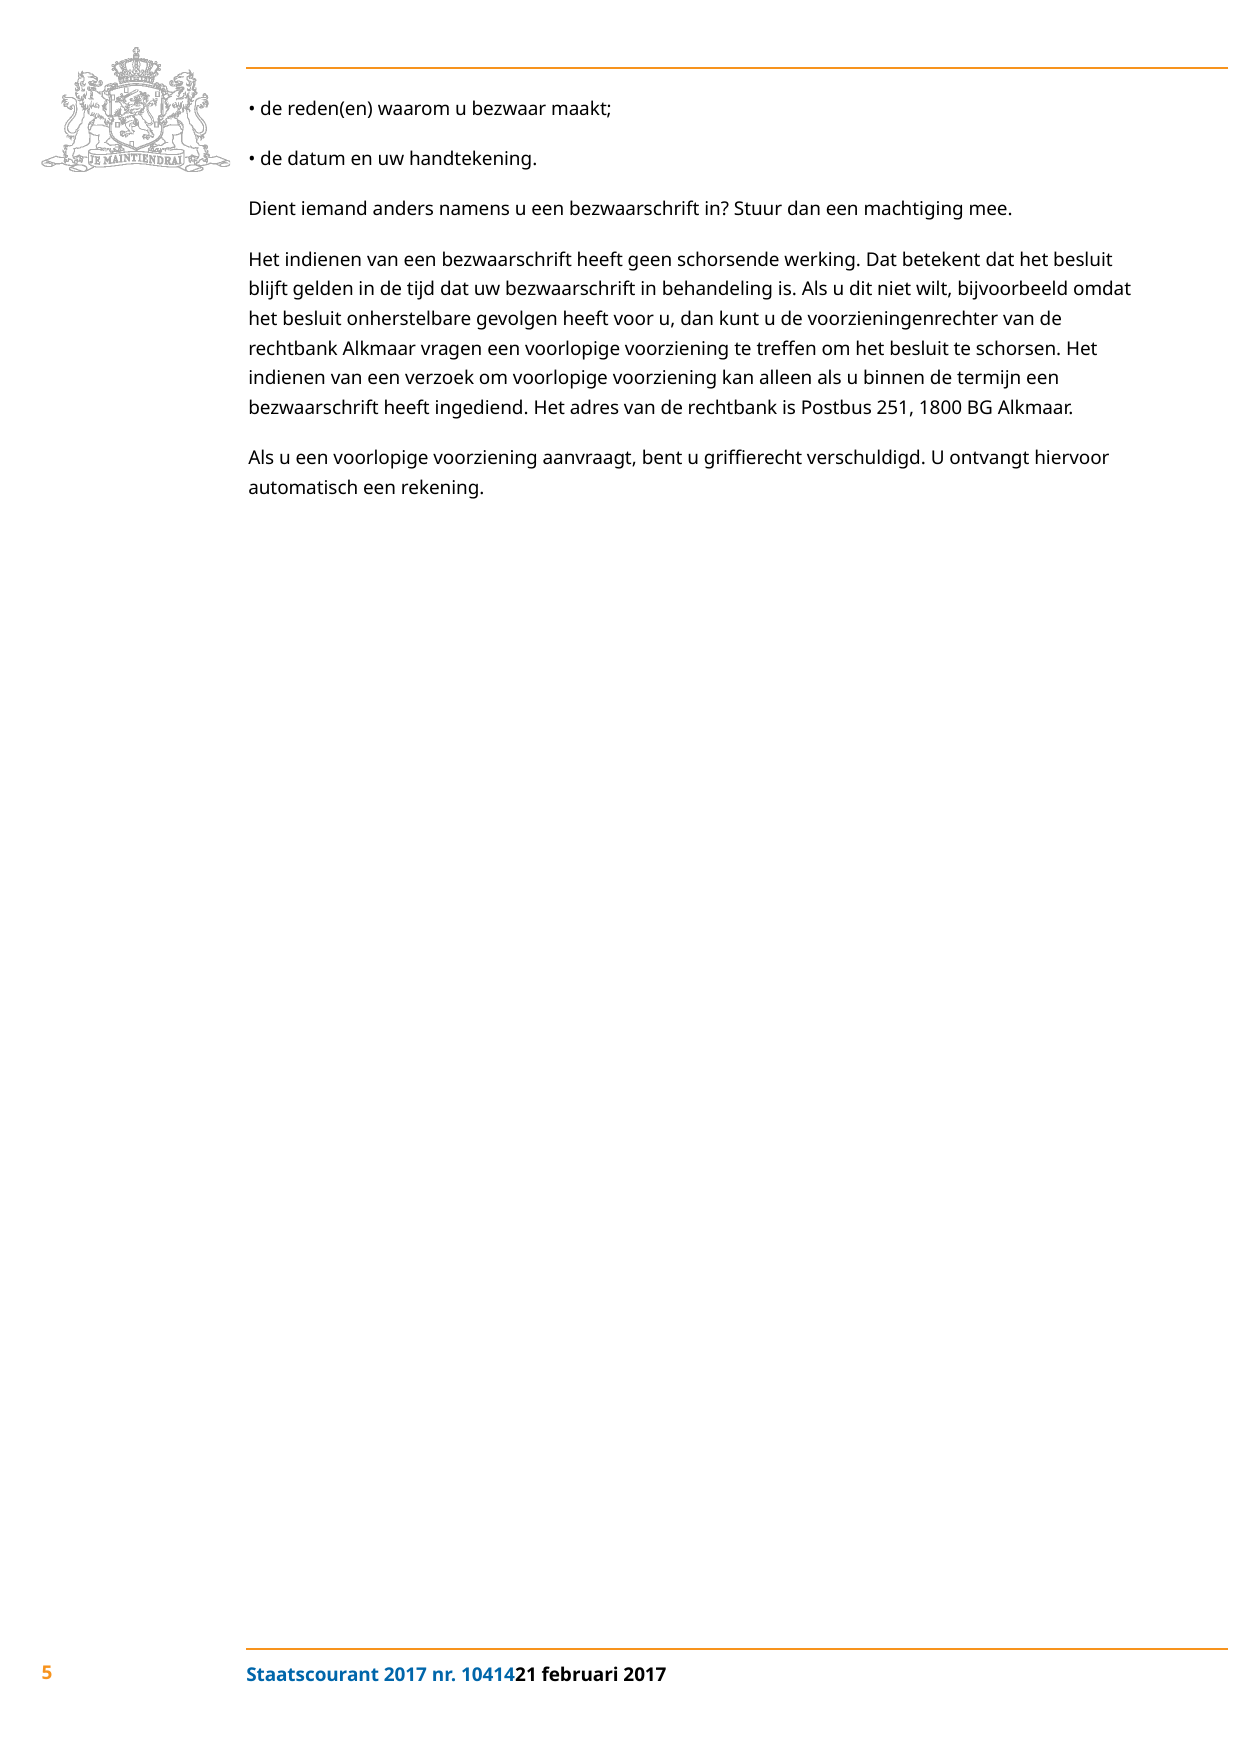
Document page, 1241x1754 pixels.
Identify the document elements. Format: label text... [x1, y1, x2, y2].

picture [41, 47, 231, 172]
text Als u een voorlopige voorziening aanvraagt, bent u griffierecht verschuldigd. U ontvangt hiervoor automatisch een rekening. [248, 444, 1152, 500]
text • de reden(en) waarom u bezwaar maakt; [248, 95, 1152, 121]
text Dient iemand anders namens u een bezwaarschrift in? Stuur dan een machtiging mee. [248, 196, 1152, 221]
text Het indienen van een bezwaarschrift heeft geen schorsende werking. Dat betekent dat het besluit blijft gelden in de tijd dat uw bezwaarschrift in behandeling is. Als u dit niet wilt, bijvoorbeeld omdat het besluit onherstelbare gevolgen heeft voor u, dan kunt u de voorzieningenrechter van de rechtbank Alkmaar vragen een voorlopige voorziening te treffen om het besluit te schorsen. Het indienen van een verzoek om voorlopige voorziening kan alleen als u binnen de termijn een bezwaarschrift heeft ingediend. Het adres van de rechtbank is Postbus 251, 1800 BG Alkmaar. [248, 246, 1152, 420]
text • de datum en uw handtekening. [248, 145, 1152, 171]
